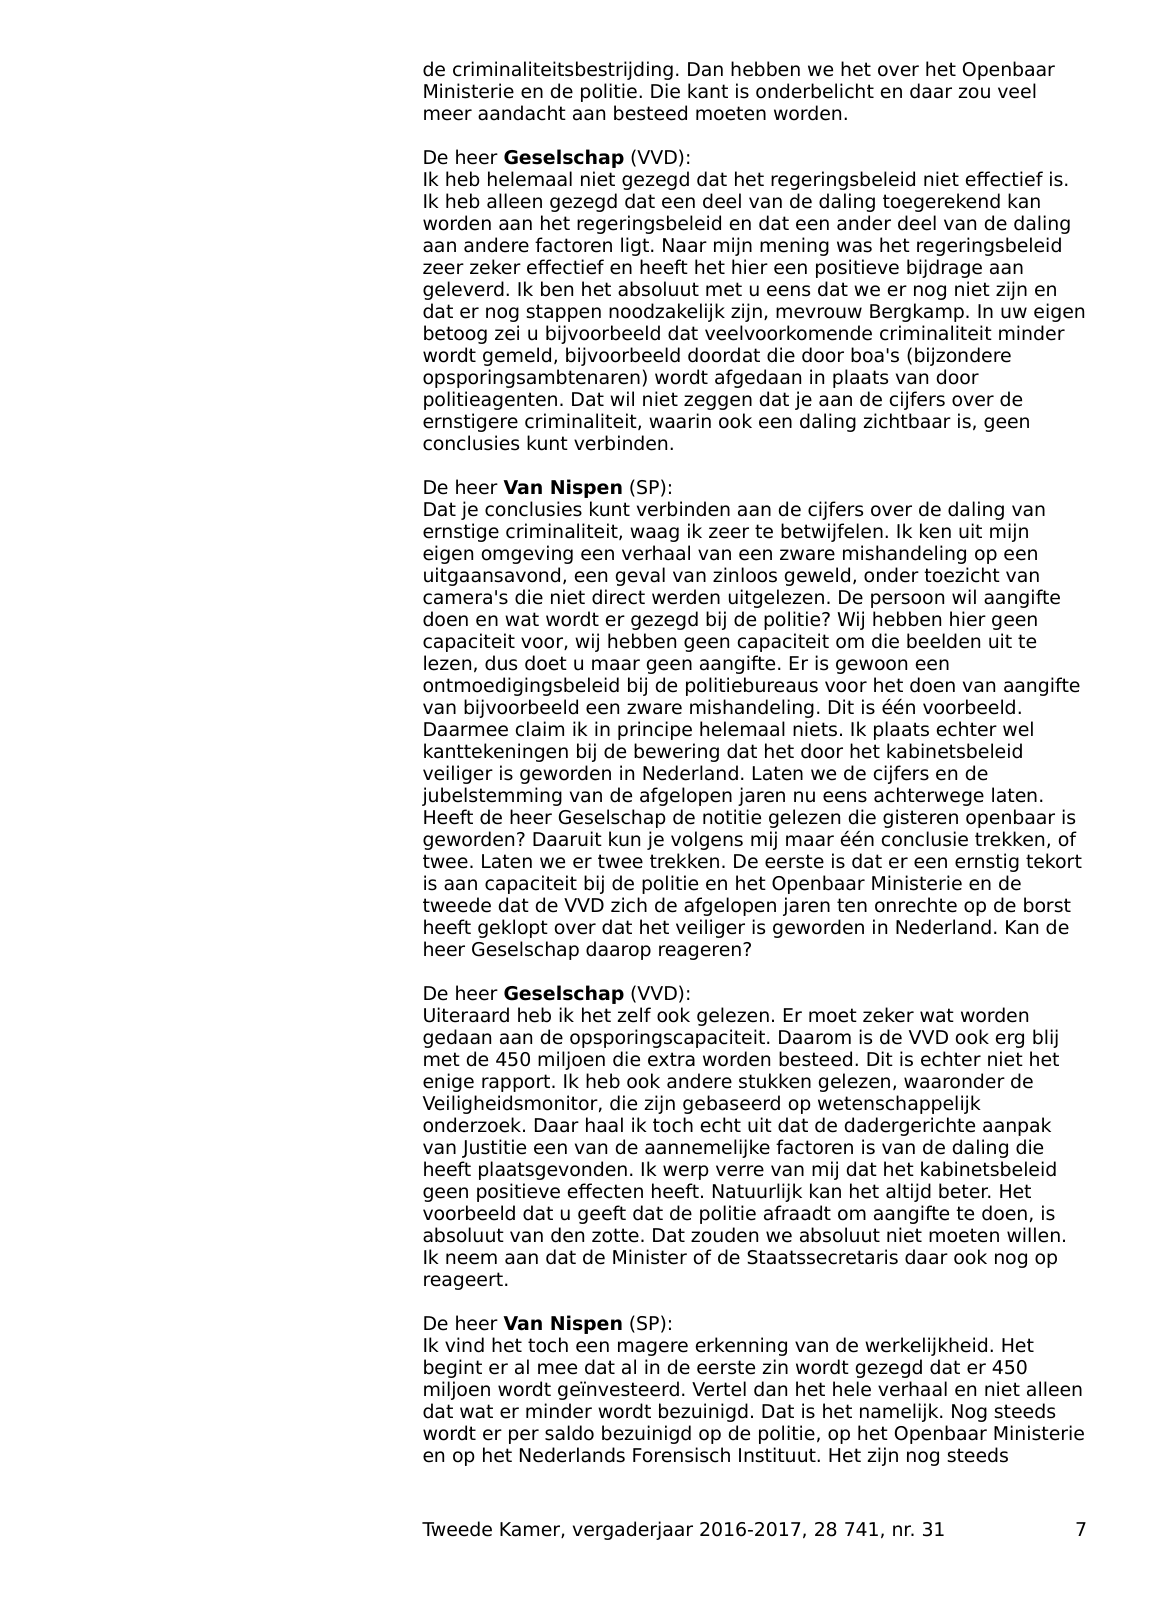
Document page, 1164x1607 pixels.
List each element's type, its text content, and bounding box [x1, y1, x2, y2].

text Dat je conclusies kunt verbinden aan de cijfers over de daling van ernstige criminaliteit, waag ik zeer te betwijfelen. Ik ken uit mijn eigen omgeving een verhaal van een zware mishandeling op een uitgaansavond, een geval van zinloos geweld, onder toezicht van camera's die niet direct werden uitgelezen. De persoon wil aangifte doen en wat wordt er gezegd bij de politie? Wij hebben hier geen capaciteit voor, wij hebben geen capaciteit om die beelden uit te lezen, dus doet u maar geen aangifte. Er is gewoon een ontmoedigingsbeleid bij de politiebureaus voor het doen van aangifte van bijvoorbeeld een zware mishandeling. Dit is één voorbeeld. Daarmee claim ik in principe helemaal niets. Ik plaats echter wel kanttekeningen bij de bewering dat het door het kabinetsbeleid veiliger is geworden in Nederland. Laten we de cijfers en de jubelstemming van de afgelopen jaren nu eens achterwege laten. Heeft de heer Geselschap de notitie gelezen die gisteren openbaar is geworden? Daaruit kun je volgens mij maar één conclusie trekken, of twee. Laten we er twee trekken. De eerste is dat er een ernstig tekort is aan capaciteit bij de politie en het Openbaar Ministerie en de tweede dat de VVD zich de afgelopen jaren ten onrechte op de borst heeft geklopt over dat het veiliger is geworden in Nederland. Kan de heer Geselschap daarop reageren? [422, 499, 1087, 961]
text De heer Geselschap (VVD): [422, 147, 1087, 169]
text De heer Van Nispen (SP): [422, 477, 1087, 499]
text Ik heb helemaal niet gezegd dat het regeringsbeleid niet effectief is. Ik heb alleen gezegd dat een deel van de daling toegerekend kan worden aan het regeringsbeleid en dat een ander deel van de daling aan andere factoren ligt. Naar mijn mening was het regeringsbeleid zeer zeker effectief en heeft het hier een positieve bijdrage aan geleverd. Ik ben het absoluut met u eens dat we er nog niet zijn en dat er nog stappen noodzakelijk zijn, mevrouw Bergkamp. In uw eigen betoog zei u bijvoorbeeld dat veelvoorkomende criminaliteit minder wordt gemeld, bijvoorbeeld doordat die door boa's (bijzondere opsporingsambtenaren) wordt afgedaan in plaats van door politieagenten. Dat wil niet zeggen dat je aan de cijfers over de ernstigere criminaliteit, waarin ook een daling zichtbaar is, geen conclusies kunt verbinden. [422, 169, 1087, 455]
text Uiteraard heb ik het zelf ook gelezen. Er moet zeker wat worden gedaan aan de opsporingscapaciteit. Daarom is de VVD ook erg blij met de 450 miljoen die extra worden besteed. Dit is echter niet het enige rapport. Ik heb ook andere stukken gelezen, waaronder de Veiligheidsmonitor, die zijn gebaseerd op wetenschappelijk onderzoek. Daar haal ik toch echt uit dat de dadergerichte aanpak van Justitie een van de aannemelijke factoren is van de daling die heeft plaatsgevonden. Ik werp verre van mij dat het kabinetsbeleid geen positieve effecten heeft. Natuurlijk kan het altijd beter. Het voorbeeld dat u geeft dat de politie afraadt om aangifte te doen, is absoluut van den zotte. Dat zouden we absoluut niet moeten willen. Ik neem aan dat de Minister of de Staatssecretaris daar ook nog op reageert. [422, 1005, 1087, 1291]
text De heer Geselschap (VVD): [422, 983, 1087, 1005]
text de criminaliteitsbestrijding. Dan hebben we het over het Openbaar Ministerie en de politie. Die kant is onderbelicht en daar zou veel meer aandacht aan besteed moeten worden. [422, 59, 1087, 125]
text Ik vind het toch een magere erkenning van de werkelijkheid. Het begint er al mee dat al in de eerste zin wordt gezegd dat er 450 miljoen wordt geïnvesteerd. Vertel dan het hele verhaal en niet alleen dat wat er minder wordt bezuinigd. Dat is het namelijk. Nog steeds wordt er per saldo bezuinigd op de politie, op het Openbaar Ministerie en op het Nederlands Forensisch Instituut. Het zijn nog steeds [422, 1335, 1087, 1467]
text De heer Van Nispen (SP): [422, 1313, 1087, 1335]
